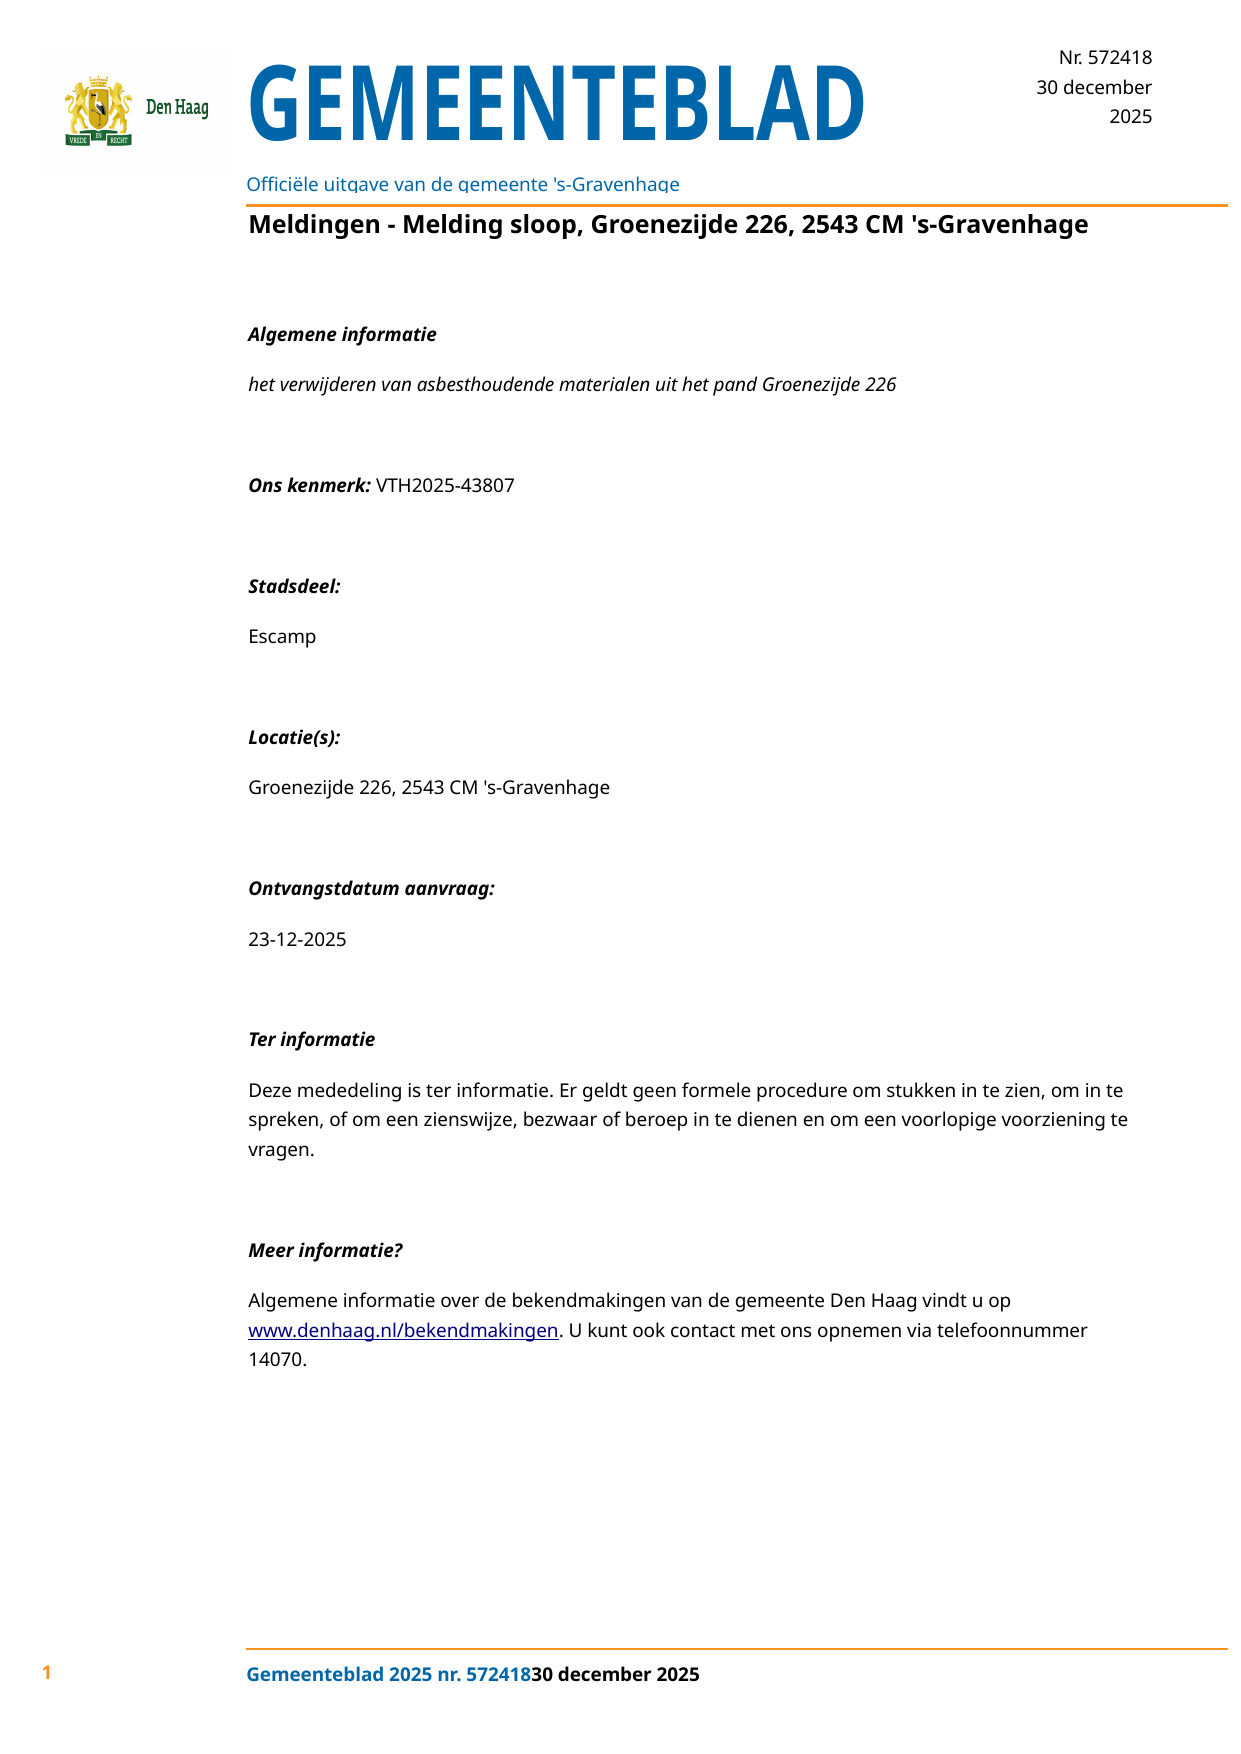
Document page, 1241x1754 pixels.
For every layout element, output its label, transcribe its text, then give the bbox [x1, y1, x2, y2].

text Escamp [248, 623, 1152, 649]
text het verwijderen van asbesthoudende materialen uit het pand Groenezijde 226 [248, 371, 1152, 397]
text Ter informatie [248, 1027, 1152, 1052]
text Algemene informatie over de bekendmakingen van de gemeente Den Haag vindt u op www.denhaag.nl/bekendmakingen. U kunt ook contact met ons opnemen via telefoonnummer 14070. [248, 1287, 1152, 1372]
text Ons kenmerk: VTH2025-43807 [248, 472, 1152, 498]
text Deze mededeling is ter informatie. Er geldt geen formele procedure om stukken in te zien, om in te spreken, of om een zienswijze, bezwaar of beroep in te dienen en om een voorlopige voorziening te vragen. [248, 1077, 1152, 1162]
text Algemene informatie [248, 321, 1152, 346]
text Locatie(s): [248, 724, 1152, 750]
picture [41, 47, 231, 172]
text Meldingen - Melding sloop, Groenezijde 226, 2543 CM 's-Gravenhage [248, 207, 1152, 241]
text Meer informatie? [248, 1237, 1152, 1263]
text Ontvangstdatum aanvraag: [248, 875, 1152, 901]
text Stadsdeel: [248, 573, 1152, 598]
text 23-12-2025 [248, 926, 1152, 951]
text Groenezijde 226, 2543 CM 's-Gravenhage [248, 774, 1152, 800]
